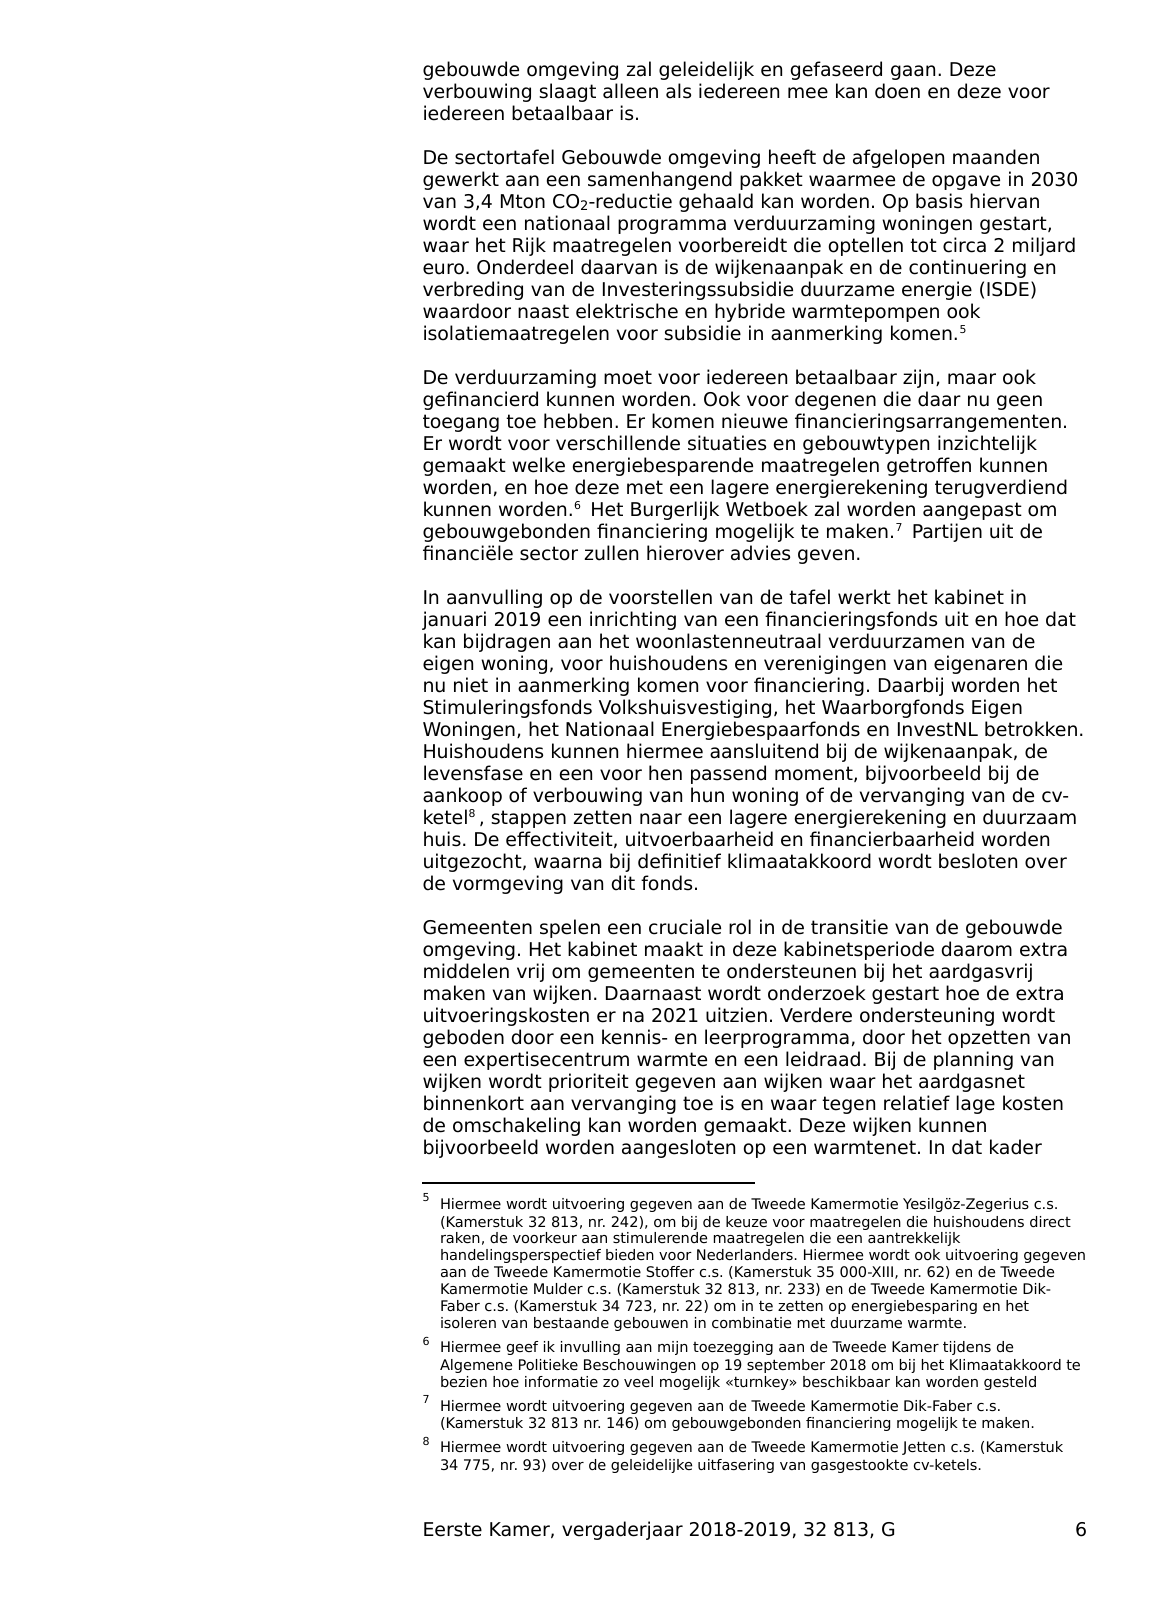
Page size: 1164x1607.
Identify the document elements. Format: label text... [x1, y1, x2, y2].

text De sectortafel Gebouwde omgeving heeft de afgelopen maanden gewerkt aan een samenhangend pakket waarmee de opgave in 2030 van 3,4 Mton CO2-reductie gehaald kan worden. Op basis hiervan wordt een nationaal programma verduurzaming woningen gestart, waar het Rijk maatregelen voorbereidt die optellen tot circa 2 miljard euro. Onderdeel daarvan is de wijkenaanpak en de continuering en verbreding van de Investeringssubsidie duurzame energie (ISDE) waardoor naast elektrische en hybride warmtepompen ook isolatiemaatregelen voor subsidie in aanmerking komen. [422, 147, 1087, 345]
text Hiermee wordt uitvoering gegeven aan de Tweede Kamermotie Yesilgöz-Zegerius c.s. (Kamerstuk 32 813, nr. 242), om bij de keuze voor maatregelen die huishoudens direct raken, de voorkeur aan stimulerende maatregelen die een aantrekkelijk handelingsperspectief bieden voor Nederlanders. Hiermee wordt ook uitvoering gegeven aan de Tweede Kamermotie Stoffer c.s. (Kamerstuk 35 000-XIII, nr. 62) en de Tweede Kamermotie Mulder c.s. (Kamerstuk 32 813, nr. 233) en de Tweede Kamermotie Dik-Faber c.s. (Kamerstuk 34 723, nr. 22) om in te zetten op energiebesparing en het isoleren van bestaande gebouwen in combinatie met duurzame warmte. [422, 1192, 1087, 1332]
text Hiermee wordt uitvoering gegeven aan de Tweede Kamermotie Dik-Faber c.s. (Kamerstuk 32 813 nr. 146) om gebouwgebonden financiering mogelijk te maken. [422, 1393, 1087, 1432]
text De verduurzaming moet voor iedereen betaalbaar zijn, maar ook gefinancierd kunnen worden. Ook voor degenen die daar nu geen toegang toe hebben. Er komen nieuwe financieringsarrangementen. Er wordt voor verschillende situaties en gebouwtypen inzichtelijk gemaakt welke energiebesparende maatregelen getroffen kunnen worden, en hoe deze met een lagere energierekening terugverdiend kunnen worden. Het Burgerlijk Wetboek zal worden aangepast om gebouwgebonden financiering mogelijk te maken. Partijen uit de financiële sector zullen hierover advies geven. [422, 367, 1087, 565]
text Hiermee wordt uitvoering gegeven aan de Tweede Kamermotie Jetten c.s. (Kamerstuk 34 775, nr. 93) over de geleidelijke uitfasering van gasgestookte cv-ketels. [422, 1435, 1087, 1474]
text gebouwde omgeving zal geleidelijk en gefaseerd gaan. Deze verbouwing slaagt alleen als iedereen mee kan doen en deze voor iedereen betaalbaar is. [422, 59, 1087, 125]
text Hiermee geef ik invulling aan mijn toezegging aan de Tweede Kamer tijdens de Algemene Politieke Beschouwingen op 19 september 2018 om bij het Klimaatakkoord te bezien hoe informatie zo veel mogelijk «turnkey» beschikbaar kan worden gesteld [422, 1335, 1087, 1391]
text In aanvulling op de voorstellen van de tafel werkt het kabinet in januari 2019 een inrichting van een financieringsfonds uit en hoe dat kan bijdragen aan het woonlastenneutraal verduurzamen van de eigen woning, voor huishoudens en verenigingen van eigenaren die nu niet in aanmerking komen voor financiering. Daarbij worden het Stimuleringsfonds Volkshuisvestiging, het Waarborgfonds Eigen Woningen, het Nationaal Energiebespaarfonds en InvestNL betrokken. Huishoudens kunnen hiermee aansluitend bij de wijkenaanpak, de levensfase en een voor hen passend moment, bijvoorbeeld bij de aankoop of verbouwing van hun woning of de vervanging van de cv-ketel, stappen zetten naar een lagere energierekening en duurzaam huis. De effectiviteit, uitvoerbaarheid en financierbaarheid worden uitgezocht, waarna bij definitief klimaatakkoord wordt besloten over de vormgeving van dit fonds. [422, 587, 1087, 895]
text Gemeenten spelen een cruciale rol in de transitie van de gebouwde omgeving. Het kabinet maakt in deze kabinetsperiode daarom extra middelen vrij om gemeenten te ondersteunen bij het aardgasvrij maken van wijken. Daarnaast wordt onderzoek gestart hoe de extra uitvoeringskosten er na 2021 uitzien. Verdere ondersteuning wordt geboden door een kennis- en leerprogramma, door het opzetten van een expertisecentrum warmte en een leidraad. Bij de planning van wijken wordt prioriteit gegeven aan wijken waar het aardgasnet binnenkort aan vervanging toe is en waar tegen relatief lage kosten de omschakeling kan worden gemaakt. Deze wijken kunnen bijvoorbeeld worden aangesloten op een warmtenet. In dat kader [422, 917, 1087, 1159]
